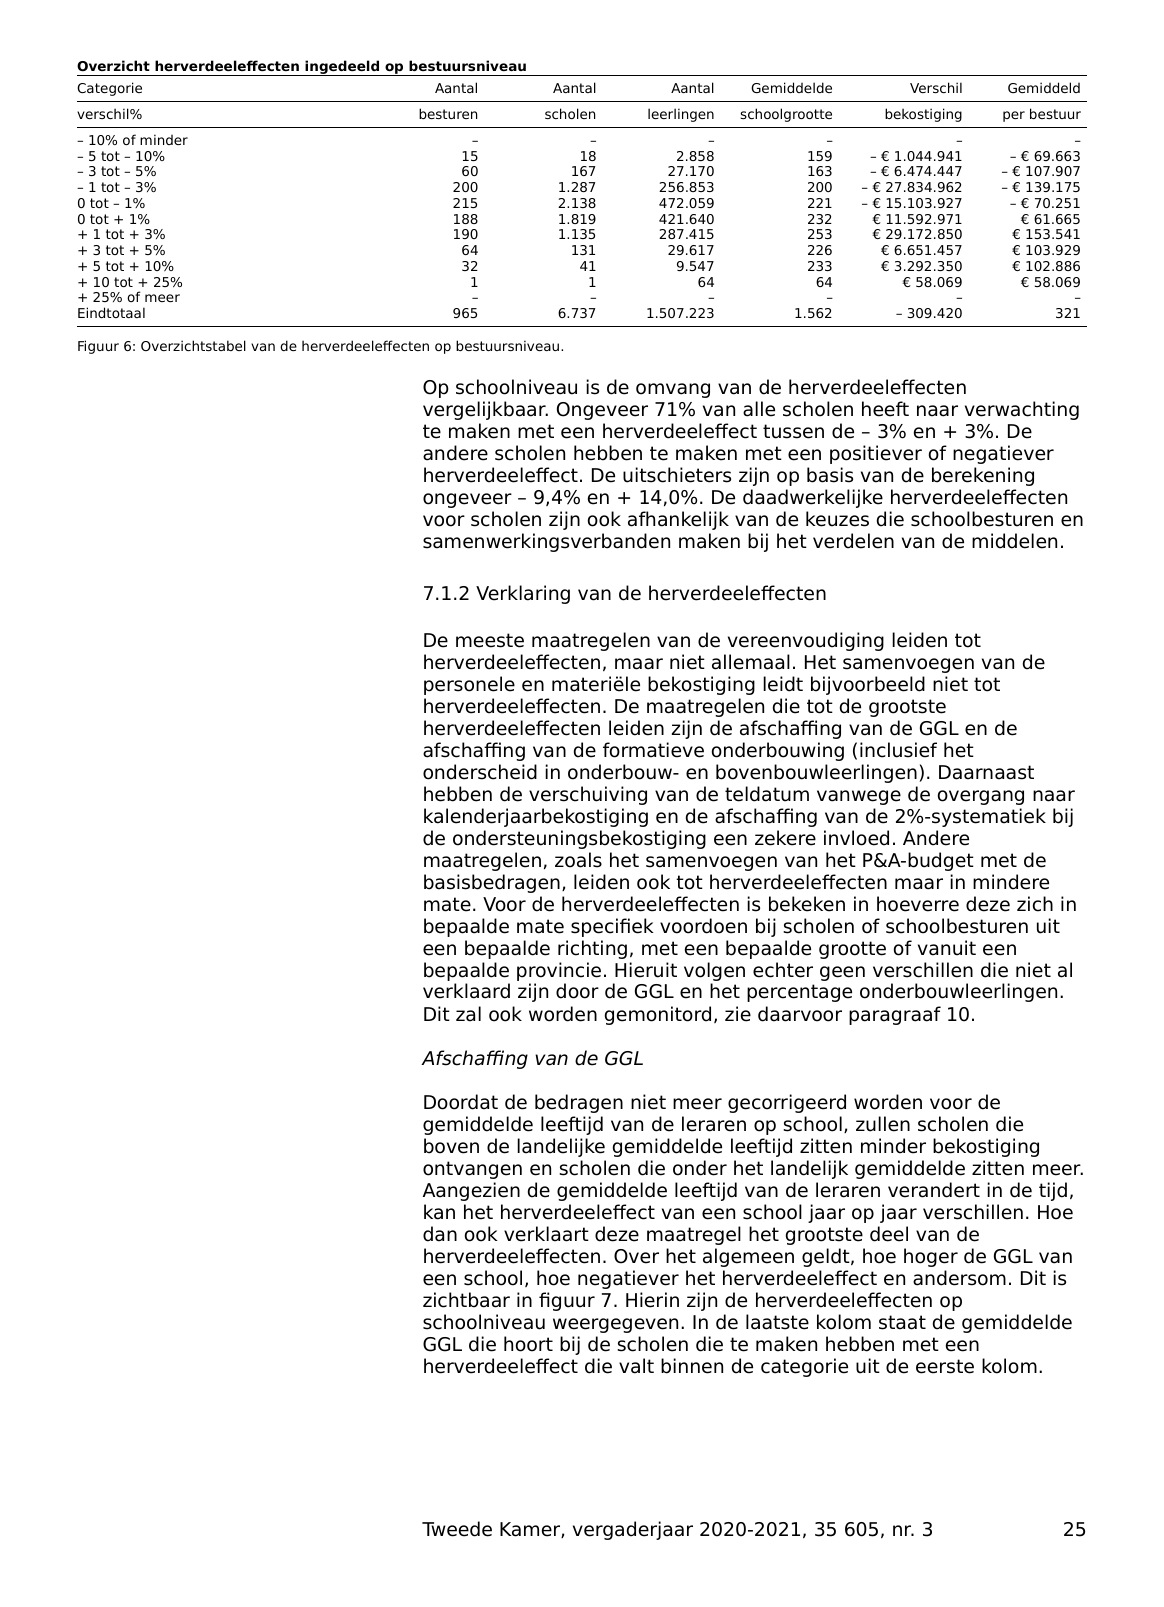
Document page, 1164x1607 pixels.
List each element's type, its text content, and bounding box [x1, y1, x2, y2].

table_cell 200 [720, 180, 838, 196]
table_cell Aantal [366, 76, 484, 101]
table_cell – [839, 290, 968, 306]
table_cell – € 107.907 [969, 164, 1087, 180]
table_cell 41 [484, 259, 602, 274]
table_cell 27.170 [602, 164, 720, 180]
table_cell – 10% of minder [77, 128, 366, 148]
table_cell – [484, 290, 602, 306]
table_cell 9.547 [602, 259, 720, 274]
table_cell + 1 tot + 3% [77, 227, 366, 243]
table_cell – 5 tot – 10% [77, 149, 366, 164]
table_cell 287.415 [602, 227, 720, 243]
table_cell + 3 tot + 5% [77, 243, 366, 259]
table_cell 163 [720, 164, 838, 180]
table_cell 1.819 [484, 211, 602, 227]
table_cell – 309.420 [839, 306, 968, 326]
table_cell € 102.886 [969, 259, 1087, 274]
table_cell – € 69.663 [969, 149, 1087, 164]
table_cell 188 [366, 211, 484, 227]
text Op schoolniveau is de omvang van de herverdeeleffecten vergelijkbaar. Ongeveer 71% van alle scholen heeft naar verwachting te maken met een herverdeeleffect tussen de – 3% en + 3%. De andere scholen hebben te maken met een positiever of negatiever herverdeeleffect. De uitschieters zijn op basis van de berekening ongeveer – 9,4% en + 14,0%. De daadwerkelijke herverdeeleffecten voor scholen zijn ook afhankelijk van de keuzes die schoolbesturen en samenwerkingsverbanden maken bij het verdelen van de middelen. [422, 377, 1087, 553]
table_cell besturen [366, 102, 484, 127]
table_cell 60 [366, 164, 484, 180]
table_cell € 103.929 [969, 243, 1087, 259]
table_cell Aantal [484, 76, 602, 101]
table_cell + 10 tot + 25% [77, 274, 366, 290]
table_cell 233 [720, 259, 838, 274]
table_cell – [484, 128, 602, 148]
table_cell 167 [484, 164, 602, 180]
table_cell – [969, 128, 1087, 148]
table_cell 64 [602, 274, 720, 290]
table_cell – [839, 128, 968, 148]
table_cell bekostiging [839, 102, 968, 127]
table_cell 190 [366, 227, 484, 243]
table_cell 1 [366, 274, 484, 290]
table_cell 18 [484, 149, 602, 164]
table_cell Verschil [839, 76, 968, 101]
text Doordat de bedragen niet meer gecorrigeerd worden voor de gemiddelde leeftijd van de leraren op school, zullen scholen die boven de landelijke gemiddelde leeftijd zitten minder bekostiging ontvangen en scholen die onder het landelijk gemiddelde zitten meer. Aangezien de gemiddelde leeftijd van de leraren verandert in de tijd, kan het herverdeeleffect van een school jaar op jaar verschillen. Hoe dan ook verklaart deze maatregel het grootste deel van de herverdeeleffecten. Over het algemeen geldt, hoe hoger de GGL van een school, hoe negatiever het herverdeeleffect en andersom. Dit is zichtbaar in figuur 7. Hierin zijn de herverdeeleffecten op schoolniveau weergegeven. In de laatste kolom staat de gemiddelde GGL die hoort bij de scholen die te maken hebben met een herverdeeleffect die valt binnen de categorie uit de eerste kolom. [422, 1092, 1087, 1377]
table_cell – [366, 290, 484, 306]
table_cell 232 [720, 211, 838, 227]
table_cell 1 [484, 274, 602, 290]
table_cell 200 [366, 180, 484, 196]
table_cell – [969, 290, 1087, 306]
table_cell € 58.069 [969, 274, 1087, 290]
table_cell Gemiddelde [720, 76, 838, 101]
subtitle Afschaffing van de GGL [422, 1048, 1087, 1069]
table_cell – € 70.251 [969, 196, 1087, 211]
table_cell 965 [366, 306, 484, 326]
table_cell scholen [484, 102, 602, 127]
table_cell € 29.172.850 [839, 227, 968, 243]
table_cell 64 [720, 274, 838, 290]
table_cell 0 tot + 1% [77, 211, 366, 227]
table_cell 226 [720, 243, 838, 259]
table_cell Aantal [602, 76, 720, 101]
table_cell – 3 tot – 5% [77, 164, 366, 180]
table_cell Categorie [77, 76, 366, 101]
table_cell – [720, 128, 838, 148]
table_cell € 11.592.971 [839, 211, 968, 227]
table_cell 1.135 [484, 227, 602, 243]
table_cell Figuur 6: Overzichtstabel van de herverdeeleffecten op bestuursniveau. [77, 327, 1087, 355]
table_cell – 1 tot – 3% [77, 180, 366, 196]
table_cell 421.640 [602, 211, 720, 227]
table_cell – € 139.175 [969, 180, 1087, 196]
table_cell € 6.651.457 [839, 243, 968, 259]
table_cell verschil% [77, 102, 366, 127]
table_cell + 5 tot + 10% [77, 259, 366, 274]
table_cell 131 [484, 243, 602, 259]
table_cell 159 [720, 149, 838, 164]
table_cell € 153.541 [969, 227, 1087, 243]
table_cell 321 [969, 306, 1087, 326]
table_cell – [602, 128, 720, 148]
table_cell 221 [720, 196, 838, 211]
table_cell – [720, 290, 838, 306]
table_cell per bestuur [969, 102, 1087, 127]
table_cell 215 [366, 196, 484, 211]
table_cell leerlingen [602, 102, 720, 127]
table_cell 6.737 [484, 306, 602, 326]
table_cell 2.858 [602, 149, 720, 164]
table_cell – € 27.834.962 [839, 180, 968, 196]
table_cell 0 tot – 1% [77, 196, 366, 211]
table_cell € 61.665 [969, 211, 1087, 227]
table_cell 253 [720, 227, 838, 243]
table_cell – € 6.474.447 [839, 164, 968, 180]
table_header Overzicht herverdeeleffecten ingedeeld op bestuursniveau [77, 59, 1087, 75]
table_cell € 58.069 [839, 274, 968, 290]
table_cell € 3.292.350 [839, 259, 968, 274]
table_cell 2.138 [484, 196, 602, 211]
table_cell 32 [366, 259, 484, 274]
table_cell 64 [366, 243, 484, 259]
text De meeste maatregelen van de vereenvoudiging leiden tot herverdeeleffecten, maar niet allemaal. Het samenvoegen van de personele en materiële bekostiging leidt bijvoorbeeld niet tot herverdeeleffecten. De maatregelen die tot de grootste herverdeeleffecten leiden zijn de afschaffing van de GGL en de afschaffing van de formatieve onderbouwing (inclusief het onderscheid in onderbouw- en bovenbouwleerlingen). Daarnaast hebben de verschuiving van de teldatum vanwege de overgang naar kalenderjaarbekostiging en de afschaffing van de 2%-systematiek bij de ondersteuningsbekostiging een zekere invloed. Andere maatregelen, zoals het samenvoegen van het P&A-budget met de basisbedragen, leiden ook tot herverdeeleffecten maar in mindere mate. Voor de herverdeeleffecten is bekeken in hoeverre deze zich in bepaalde mate specifiek voordoen bij scholen of schoolbesturen uit een bepaalde richting, met een bepaalde grootte of vanuit een bepaalde provincie. Hieruit volgen echter geen verschillen die niet al verklaard zijn door de GGL en het percentage onderbouwleerlingen. Dit zal ook worden gemonitord, zie daarvoor paragraaf 10. [422, 630, 1087, 1025]
table_cell + 25% of meer [77, 290, 366, 306]
table_cell Gemiddeld [969, 76, 1087, 101]
table_cell – € 1.044.941 [839, 149, 968, 164]
table_cell 1.507.223 [602, 306, 720, 326]
table_cell 1.562 [720, 306, 838, 326]
table_cell Eindtotaal [77, 306, 366, 326]
table_cell 256.853 [602, 180, 720, 196]
table_cell schoolgrootte [720, 102, 838, 127]
table_cell – [366, 128, 484, 148]
table_cell – € 15.103.927 [839, 196, 968, 211]
table_cell 472.059 [602, 196, 720, 211]
table_cell 29.617 [602, 243, 720, 259]
subtitle 7.1.2 Verklaring van de herverdeeleffecten [422, 583, 1087, 605]
table_cell 15 [366, 149, 484, 164]
table_cell – [602, 290, 720, 306]
table_cell 1.287 [484, 180, 602, 196]
